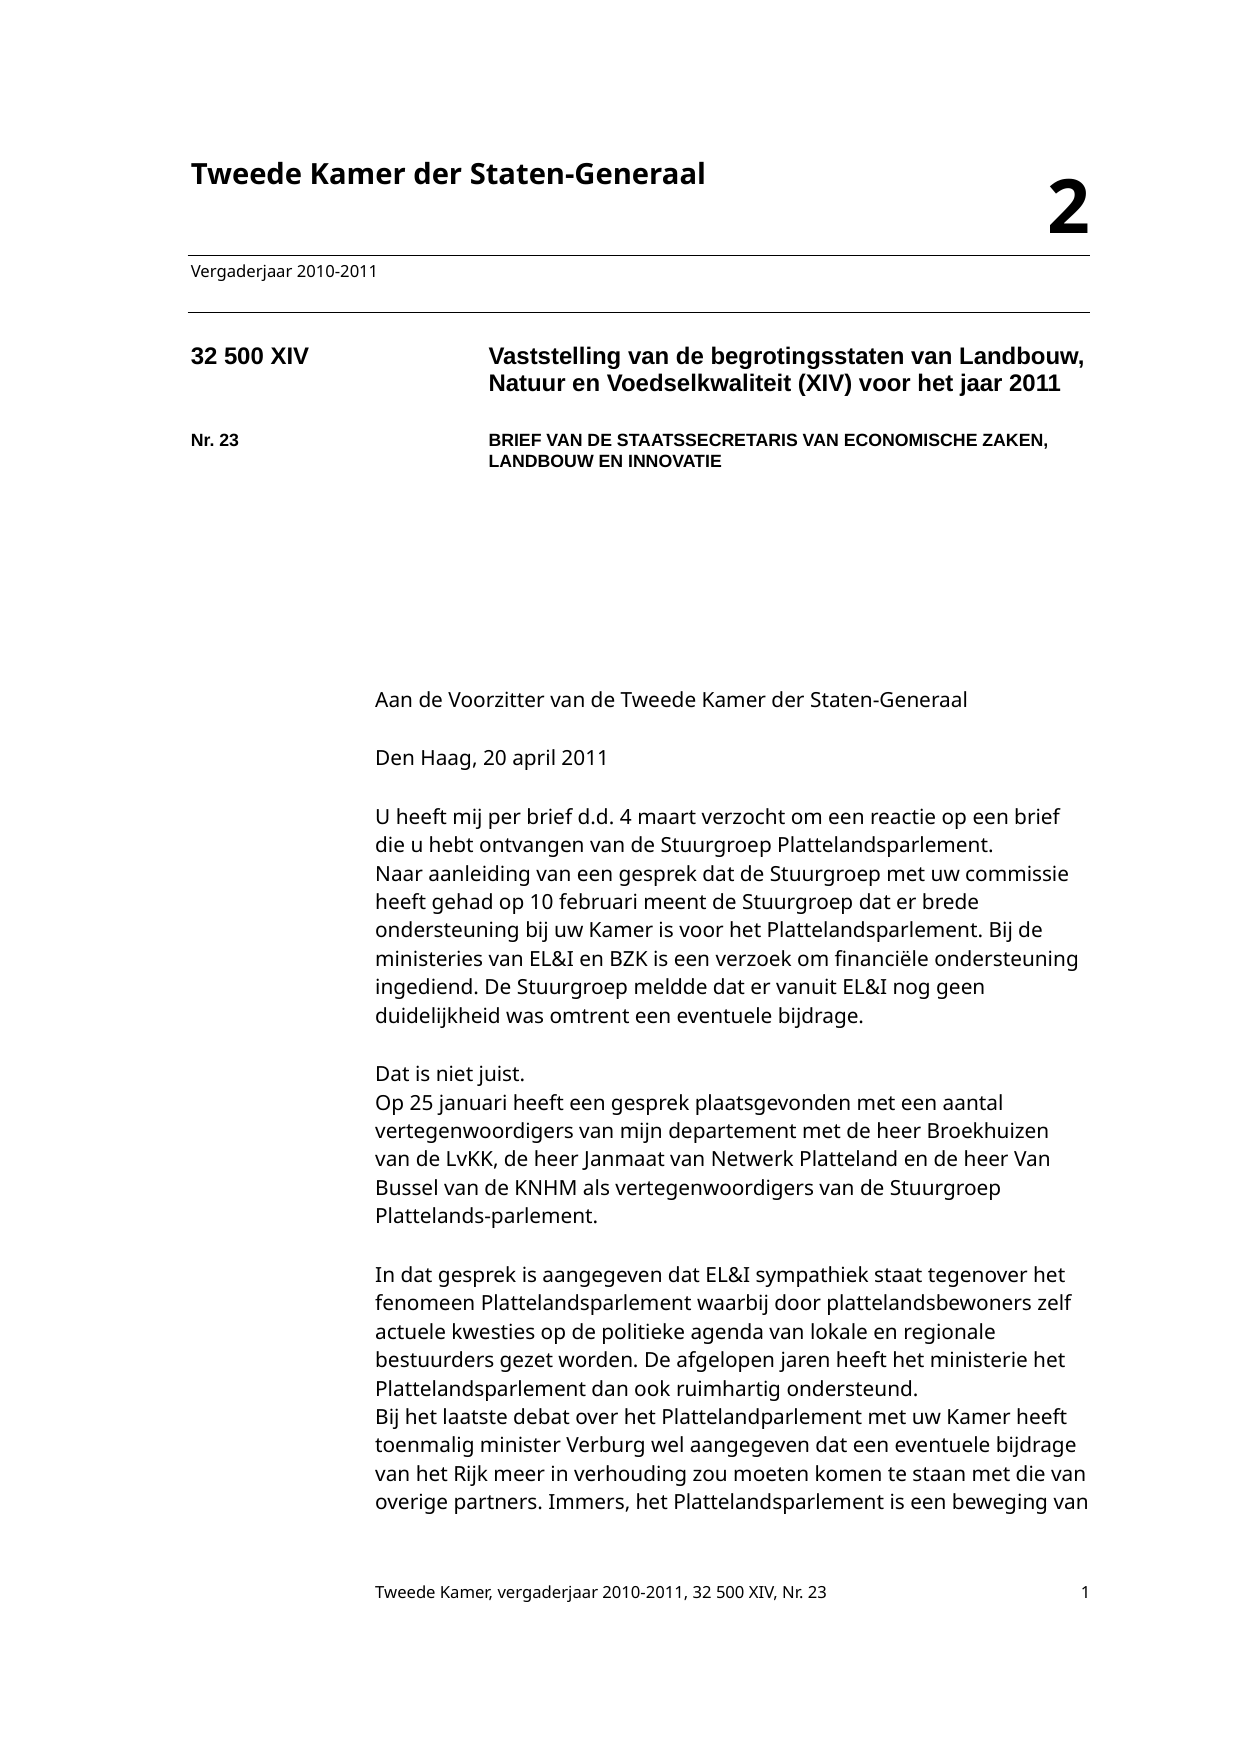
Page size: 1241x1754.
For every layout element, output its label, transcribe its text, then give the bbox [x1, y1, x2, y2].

table_cell 32 500 XIV [188, 339, 485, 427]
text Naar aanleiding van een gesprek dat de Stuurgroep met uw commissie heeft gehad op 10 februari meent de Stuurgroep dat er brede ondersteuning bij uw Kamer is voor het Plattelandsparlement. Bij de ministeries van EL&I en BZK is een verzoek om financiële ondersteuning ingediend. De Stuurgroep meldde dat er vanuit EL&I nog geen duidelijkheid was omtrent een eventuele bijdrage. [375, 859, 1090, 1029]
text In dat gesprek is aangegeven dat EL&I sympathiek staat tegenover het fenomeen Plattelandsparlement waarbij door plattelandsbewoners zelf actuele kwesties op de politieke agenda van lokale en regionale bestuurders gezet worden. De afgelopen jaren heeft het ministerie het Plattelandsparlement dan ook ruimhartig ondersteund. [375, 1260, 1090, 1402]
table_cell Vergaderjaar 2010-2011 [188, 256, 485, 312]
table_header 2 [910, 150, 1090, 255]
text Op 25 januari heeft een gesprek plaatsgevonden met een aantal vertegenwoordigers van mijn departement met de heer Broekhuizen van de LvKK, de heer Janmaat van Netwerk Platteland en de heer Van Bussel van de KNHM als vertegenwoordigers van de Stuurgroep Plattelands-parlement. [375, 1088, 1090, 1230]
table_cell [188, 313, 485, 339]
text Aan de Voorzitter van de Tweede Kamer der Staten-Generaal [375, 685, 1090, 713]
table_cell [485, 256, 1090, 312]
text Den Haag, 20 april 2011 [375, 743, 1090, 772]
table_header Tweede Kamer der Staten-Generaal [188, 150, 909, 255]
table_cell Nr. 23 [188, 427, 485, 566]
table_cell Vaststelling van de begrotingsstaten van Landbouw, Natuur en Voedselkwaliteit (XIV) voor het jaar 2011 [485, 339, 1090, 427]
text U heeft mij per brief d.d. 4 maart verzocht om een reactie op een brief die u hebt ontvangen van de Stuurgroep Plattelandsparlement. [375, 802, 1090, 859]
table_cell BRIEF VAN DE STAATSSECRETARIS VAN ECONOMISCHE ZAKEN, LANDBOUW EN INNOVATIE [485, 427, 1090, 566]
table_cell [485, 313, 1090, 339]
text Bij het laatste debat over het Plattelandparlement met uw Kamer heeft toenmalig minister Verburg wel aangegeven dat een eventuele bijdrage van het Rijk meer in verhouding zou moeten komen te staan met die van overige partners. Immers, het Plattelandsparlement is een beweging van [375, 1402, 1090, 1516]
text Dat is niet juist. [375, 1059, 1090, 1088]
